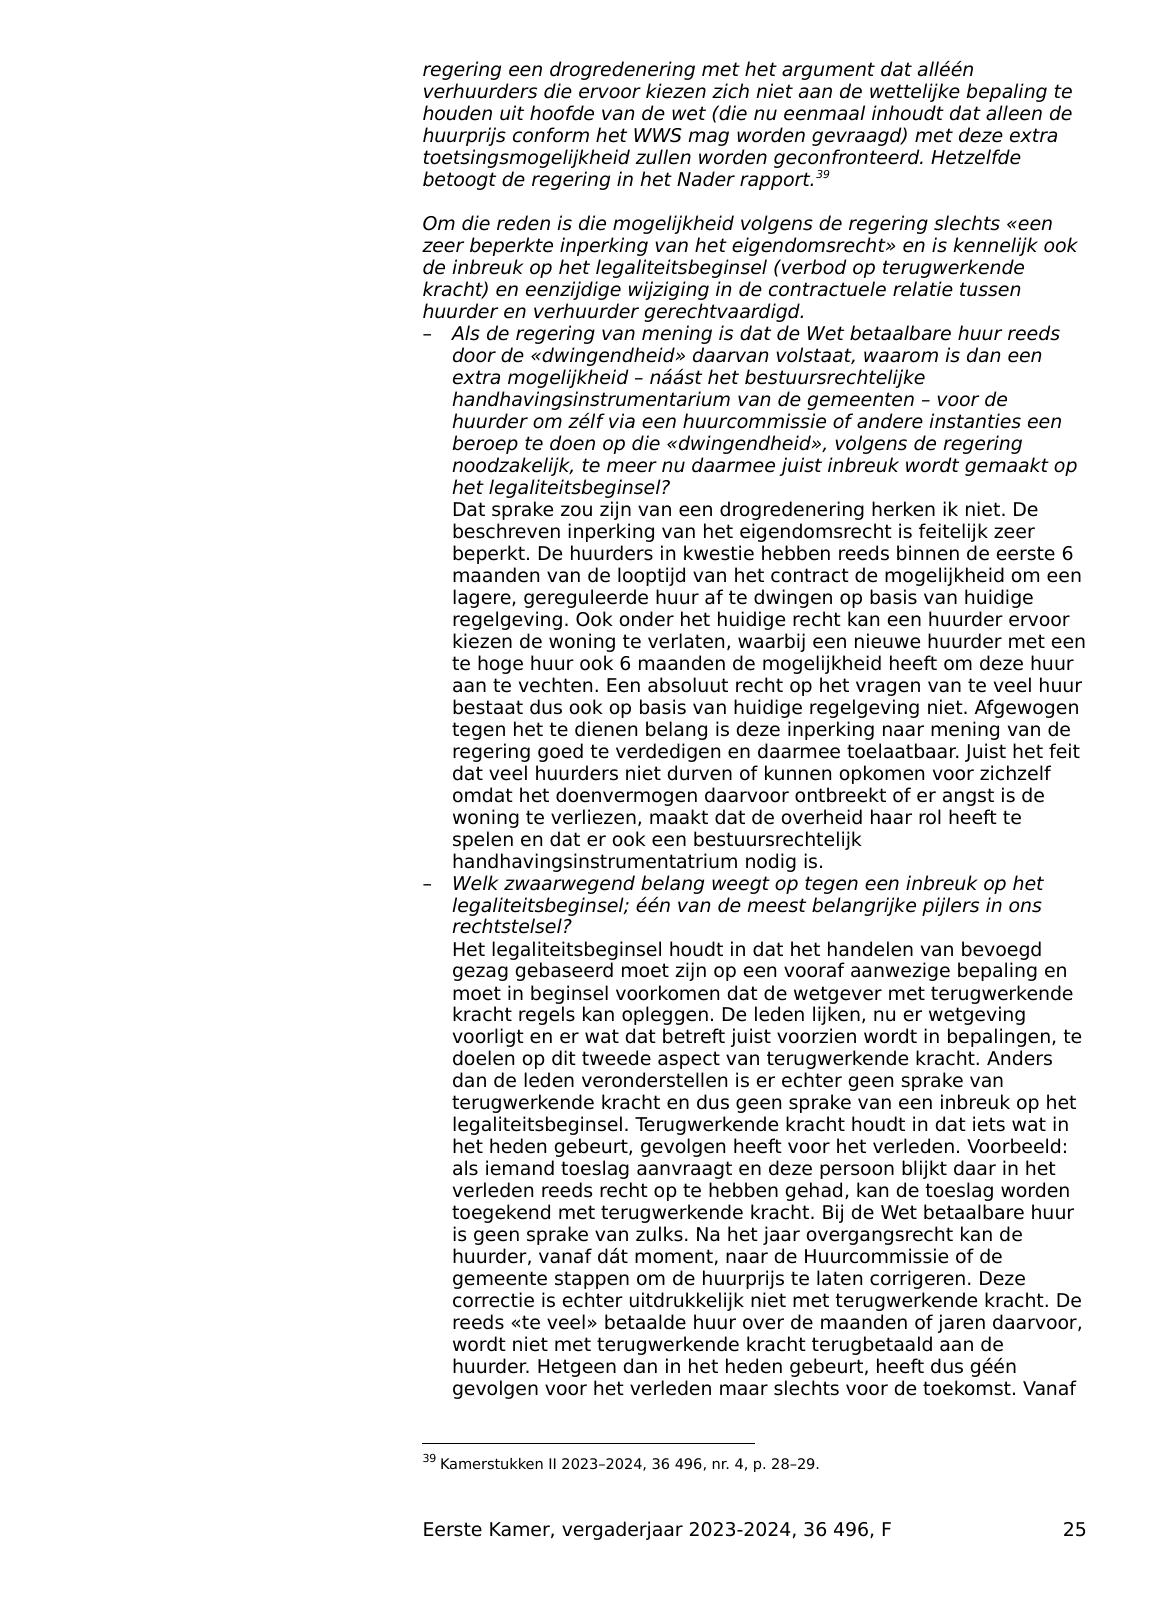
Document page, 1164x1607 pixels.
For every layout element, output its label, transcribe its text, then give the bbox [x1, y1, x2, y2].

text Kamerstukken II 2023–2024, 36 496, nr. 4, p. 28–29. [422, 1452, 1087, 1474]
text – Als de regering van mening is dat de Wet betaalbare huur reeds door de «dwingendheid» daarvan volstaat, waarom is dan een extra mogelijkheid – náást het bestuursrechtelijke handhavingsinstrumentarium van de gemeenten – voor de huurder om zélf via een huurcommissie of andere instanties een beroep te doen op die «dwingendheid», volgens de regering noodzakelijk, te meer nu daarmee juist inbreuk wordt gemaakt op het legaliteitsbeginsel? [422, 323, 1087, 499]
text Het legaliteitsbeginsel houdt in dat het handelen van bevoegd gezag gebaseerd moet zijn op een vooraf aanwezige bepaling en moet in beginsel voorkomen dat de wetgever met terugwerkende kracht regels kan opleggen. De leden lijken, nu er wetgeving voorligt en er wat dat betreft juist voorzien wordt in bepalingen, te doelen op dit tweede aspect van terugwerkende kracht. Anders dan de leden veronderstellen is er echter geen sprake van terugwerkende kracht en dus geen sprake van een inbreuk op het legaliteitsbeginsel. Terugwerkende kracht houdt in dat iets wat in het heden gebeurt, gevolgen heeft voor het verleden. Voorbeeld: als iemand toeslag aanvraagt en deze persoon blijkt daar in het verleden reeds recht op te hebben gehad, kan de toeslag worden toegekend met terugwerkende kracht. Bij de Wet betaalbare huur is geen sprake van zulks. Na het jaar overgangsrecht kan de huurder, vanaf dát moment, naar de Huurcommissie of de gemeente stappen om de huurprijs te laten corrigeren. Deze correctie is echter uitdrukkelijk niet met terugwerkende kracht. De reeds «te veel» betaalde huur over de maanden of jaren daarvoor, wordt niet met terugwerkende kracht terugbetaald aan de huurder. Hetgeen dan in het heden gebeurt, heeft dus géén gevolgen voor het verleden maar slechts voor de toekomst. Vanaf [452, 938, 1087, 1400]
text – Welk zwaarwegend belang weegt op tegen een inbreuk op het legaliteitsbeginsel; één van de meest belangrijke pijlers in ons rechtstelsel? [422, 872, 1087, 938]
text Dat sprake zou zijn van een drogredenering herken ik niet. De beschreven inperking van het eigendomsrecht is feitelijk zeer beperkt. De huurders in kwestie hebben reeds binnen de eerste 6 maanden van de looptijd van het contract de mogelijkheid om een lagere, gereguleerde huur af te dwingen op basis van huidige regelgeving. Ook onder het huidige recht kan een huurder ervoor kiezen de woning te verlaten, waarbij een nieuwe huurder met een te hoge huur ook 6 maanden de mogelijkheid heeft om deze huur aan te vechten. Een absoluut recht op het vragen van te veel huur bestaat dus ook op basis van huidige regelgeving niet. Afgewogen tegen het te dienen belang is deze inperking naar mening van de regering goed te verdedigen en daarmee toelaatbaar. Juist het feit dat veel huurders niet durven of kunnen opkomen voor zichzelf omdat het doenvermogen daarvoor ontbreekt of er angst is de woning te verliezen, maakt dat de overheid haar rol heeft te spelen en dat er ook een bestuursrechtelijk handhavingsinstrumentatrium nodig is. [452, 499, 1087, 872]
text regering een drogredenering met het argument dat alléén verhuurders die ervoor kiezen zich niet aan de wettelijke bepaling te houden uit hoofde van de wet (die nu eenmaal inhoudt dat alleen de huurprijs conform het WWS mag worden gevraagd) met deze extra toetsingsmogelijkheid zullen worden geconfronteerd. Hetzelfde betoogt de regering in het Nader rapport. [422, 59, 1087, 191]
text Om die reden is die mogelijkheid volgens de regering slechts «een zeer beperkte inperking van het eigendomsrecht» en is kennelijk ook de inbreuk op het legaliteitsbeginsel (verbod op terugwerkende kracht) en eenzijdige wijziging in de contractuele relatie tussen huurder en verhuurder gerechtvaardigd. [422, 213, 1087, 323]
